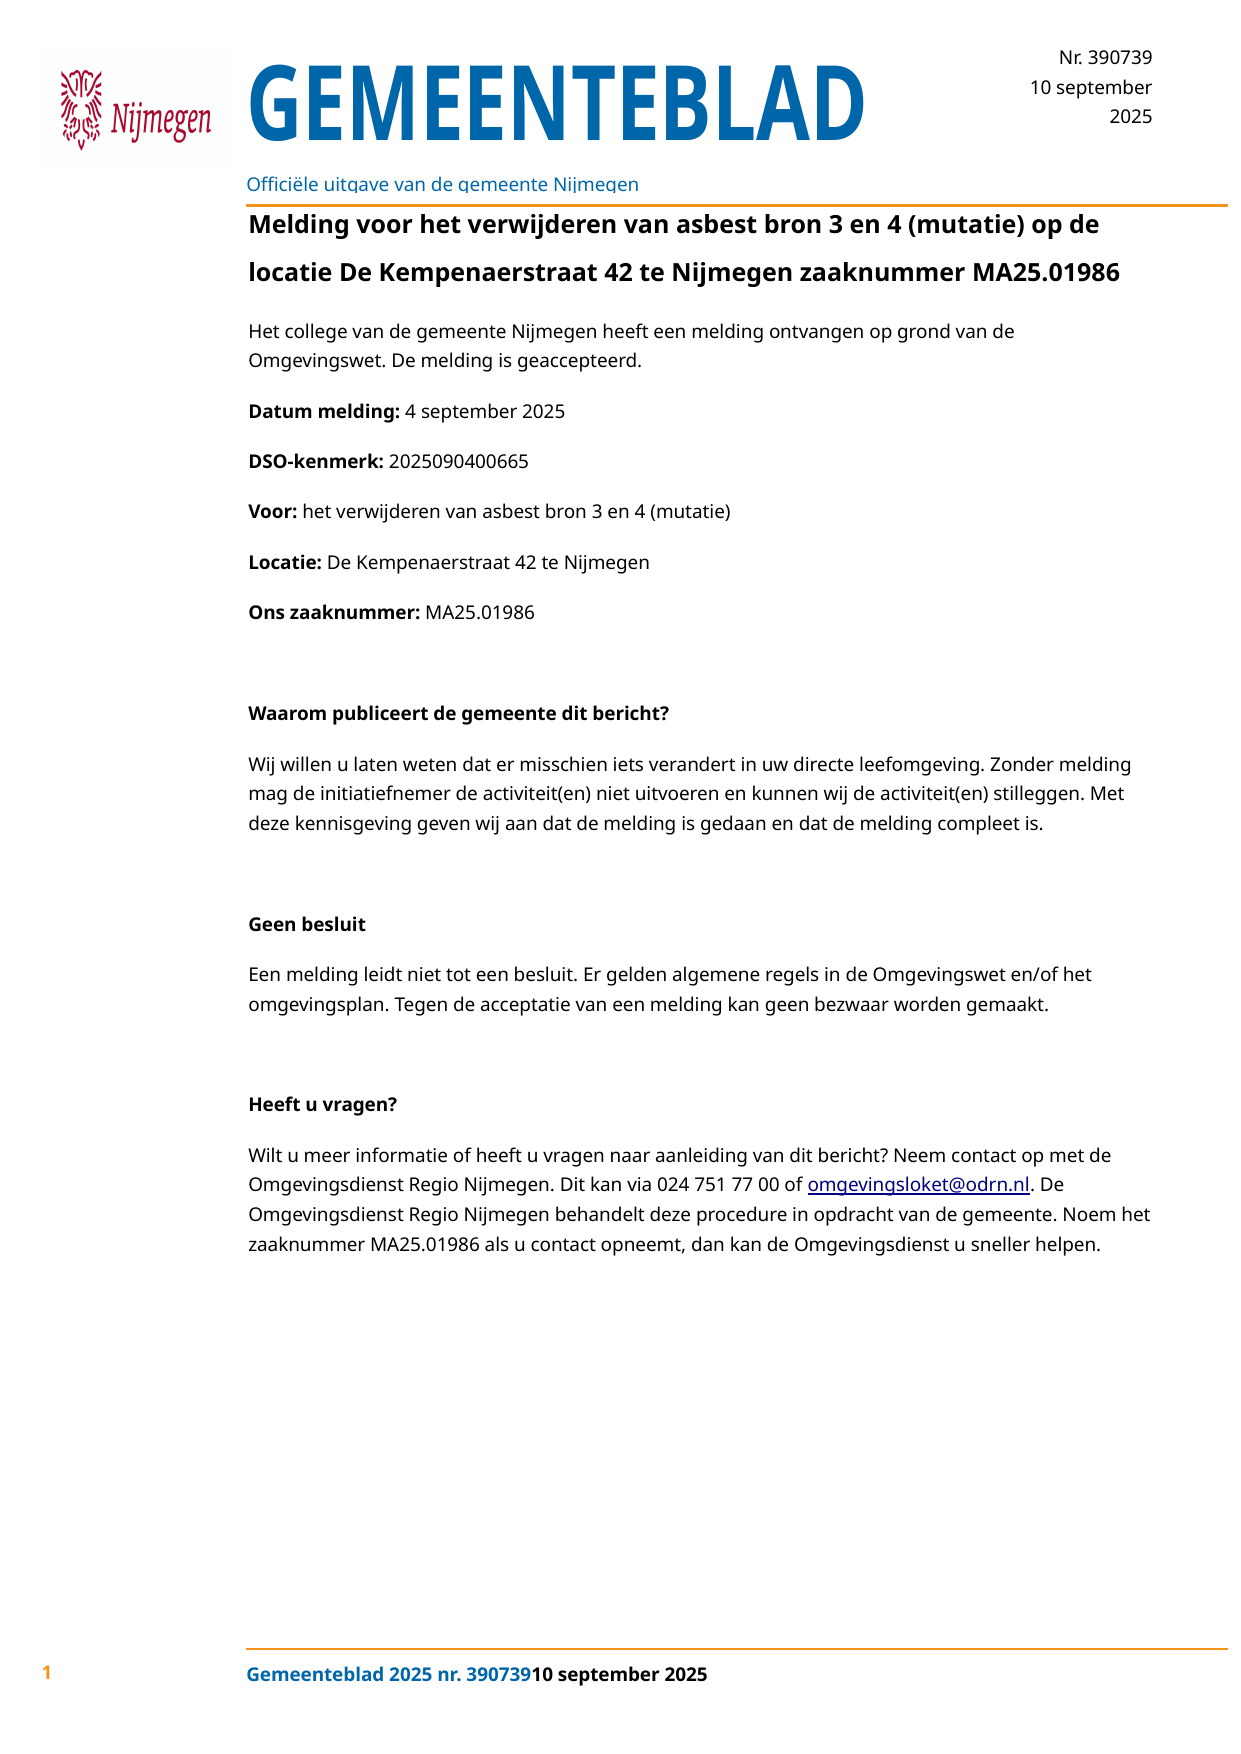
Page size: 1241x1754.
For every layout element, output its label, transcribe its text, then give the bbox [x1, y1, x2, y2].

text Wij willen u laten weten dat er misschien iets verandert in uw directe leefomgeving. Zonder melding mag de initiatiefnemer de activiteit(en) niet uitvoeren en kunnen wij de activiteit(en) stilleggen. Met deze kennisgeving geven wij aan dat de melding is gedaan en dat de melding compleet is. [248, 751, 1152, 836]
text Heeft u vragen? [248, 1092, 1152, 1117]
text Voor: het verwijderen van asbest bron 3 en 4 (mutatie) [248, 499, 1152, 524]
text Het college van de gemeente Nijmegen heeft een melding ontvangen op grond van de Omgevingswet. De melding is geaccepteerd. [248, 318, 1152, 373]
text Wilt u meer informatie of heeft u vragen naar aanleiding van dit bericht? Neem contact op met de Omgevingsdienst Regio Nijmegen. Dit kan via 024 751 77 00 of omgevingsloket@odrn.nl. De Omgevingsdienst Regio Nijmegen behandelt deze procedure in opdracht van de gemeente. Noem het zaaknummer MA25.01986 als u contact opneemt, dan kan de Omgevingsdienst u sneller helpen. [248, 1142, 1152, 1257]
text Melding voor het verwijderen van asbest bron 3 en 4 (mutatie) op de locatie De Kempenaerstraat 42 te Nijmegen zaaknummer MA25.01986 [248, 207, 1152, 288]
text DSO-kenmerk: 2025090400665 [248, 448, 1152, 474]
picture [41, 47, 231, 172]
text Waarom publiceert de gemeente dit bericht? [248, 700, 1152, 726]
text Ons zaaknummer: MA25.01986 [248, 599, 1152, 625]
text Locatie: De Kempenaerstraat 42 te Nijmegen [248, 549, 1152, 575]
text Een melding leidt niet tot een besluit. Er gelden algemene regels in de Omgevingswet en/of het omgevingsplan. Tegen de acceptatie van een melding kan geen bezwaar worden gemaakt. [248, 961, 1152, 1017]
text Datum melding: 4 september 2025 [248, 398, 1152, 424]
text Geen besluit [248, 911, 1152, 937]
